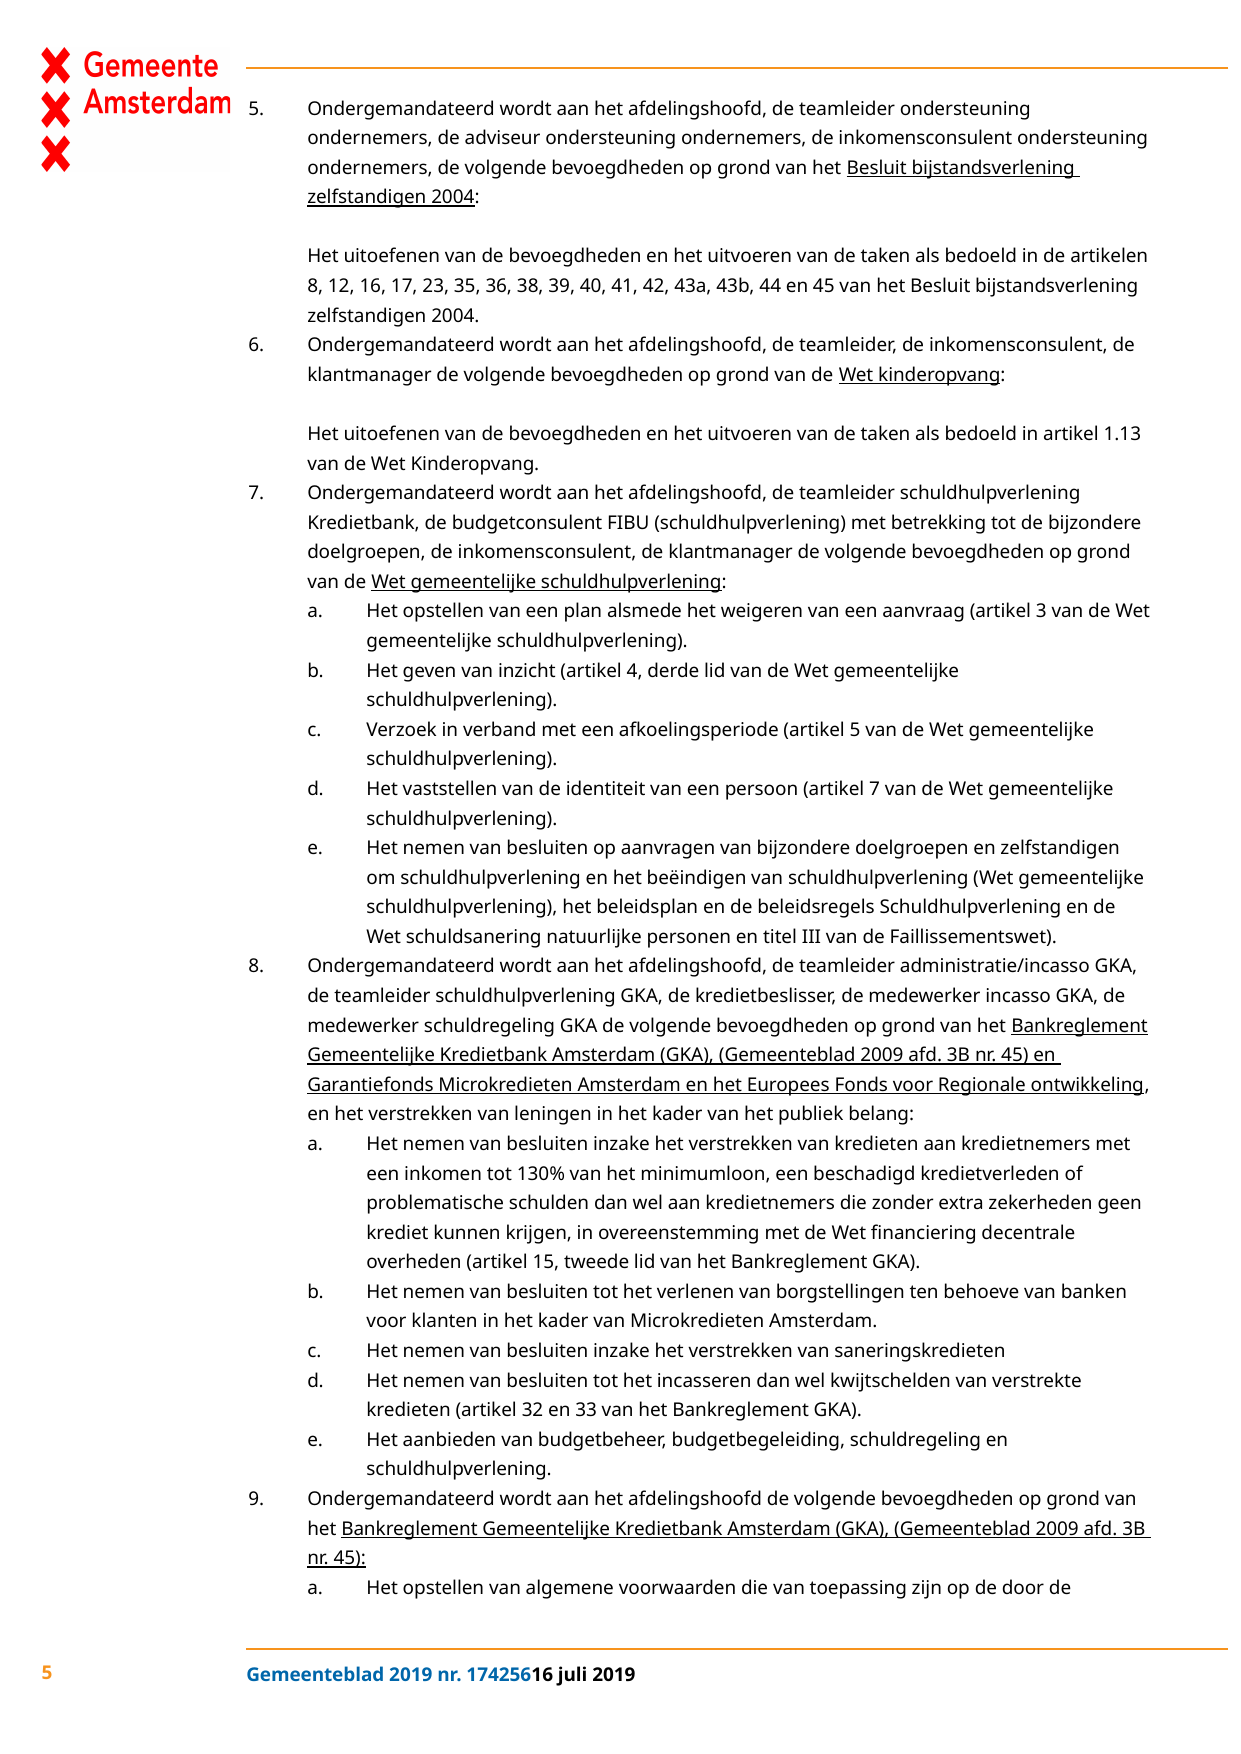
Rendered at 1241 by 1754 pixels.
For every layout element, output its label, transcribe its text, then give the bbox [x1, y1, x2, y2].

list Ondergemandateerd wordt aan het afdelingshoofd, de teamleider, de inkomensconsulent, de klantmanager de volgende bevoegdheden op grond van de Wet kinderopvang: [248, 331, 1152, 387]
list Het nemen van besluiten op aanvragen van bijzondere doelgroepen en zelfstandigen om schuldhulpverlening en het beëindigen van schuldhulpverlening (Wet gemeentelijke schuldhulpverlening), het beleidsplan en de beleidsregels Schuldhulpverlening en de Wet schuldsanering natuurlijke personen en titel III van de Faillissementswet). [307, 834, 1152, 949]
list Het nemen van besluiten inzake het verstrekken van kredieten aan kredietnemers met een inkomen tot 130% van het minimumloon, een beschadigd kredietverleden of problematische schulden dan wel aan kredietnemers die zonder extra zekerheden geen krediet kunnen krijgen, in overeenstemming met de Wet financiering decentrale overheden (artikel 15, tweede lid van het Bankreglement GKA). [307, 1130, 1152, 1274]
list Ondergemandateerd wordt aan het afdelingshoofd, de teamleider schuldhulpverlening Kredietbank, de budgetconsulent FIBU (schuldhulpverlening) met betrekking tot de bijzondere doelgroepen, de inkomensconsulent, de klantmanager de volgende bevoegdheden op grond van de Wet gemeentelijke schuldhulpverlening: [248, 479, 1152, 594]
list Het geven van inzicht (artikel 4, derde lid van de Wet gemeentelijke schuldhulpverlening). [307, 657, 1152, 712]
list Het nemen van besluiten inzake het verstrekken van saneringskredieten [307, 1337, 1152, 1363]
list Het uitoefenen van de bevoegdheden en het uitvoeren van de taken als bedoeld in artikel 1.13 van de Wet Kinderopvang. [248, 420, 1152, 476]
list Het nemen van besluiten tot het incasseren dan wel kwijtschelden van verstrekte kredieten (artikel 32 en 33 van het Bankreglement GKA). [307, 1367, 1152, 1422]
list de teamleider schuldhulpverlening GKA, de kredietbeslisser, de medewerker incasso GKA, de medewerker schuldregeling GKA de volgende bevoegdheden op grond van het Bankreglement Gemeentelijke Kredietbank Amsterdam (GKA), (Gemeenteblad 2009 afd. 3B nr. 45) en Garantiefonds Microkredieten Amsterdam en het Europees Fonds voor Regionale ontwikkeling, en het verstrekken van leningen in het kader van het publiek belang: [248, 982, 1152, 1126]
list Het aanbieden van budgetbeheer, budgetbegeleiding, schuldregeling en schuldhulpverlening. [307, 1426, 1152, 1481]
list Het opstellen van een plan alsmede het weigeren van een aanvraag (artikel 3 van de Wet gemeentelijke schuldhulpverlening). [307, 598, 1152, 653]
list Verzoek in verband met een afkoelingsperiode (artikel 5 van de Wet gemeentelijke schuldhulpverlening). [307, 716, 1152, 771]
list Het opstellen van algemene voorwaarden die van toepassing zijn op de door de [307, 1574, 1152, 1600]
list Het uitoefenen van de bevoegdheden en het uitvoeren van de taken als bedoeld in de artikelen 8, 12, 16, 17, 23, 35, 36, 38, 39, 40, 41, 42, 43a, 43b, 44 en 45 van het Besluit bijstandsverlening zelfstandigen 2004. [248, 243, 1152, 328]
list Het vaststellen van de identiteit van een persoon (artikel 7 van de Wet gemeentelijke schuldhulpverlening). [307, 775, 1152, 831]
list Ondergemandateerd wordt aan het afdelingshoofd, de teamleider administratie/incasso GKA, [248, 953, 1152, 978]
picture [41, 47, 231, 172]
list Ondergemandateerd wordt aan het afdelingshoofd de volgende bevoegdheden op grond van het Bankreglement Gemeentelijke Kredietbank Amsterdam (GKA), (Gemeenteblad 2009 afd. 3B nr. 45): [248, 1485, 1152, 1570]
list Ondergemandateerd wordt aan het afdelingshoofd, de teamleider ondersteuning ondernemers, de adviseur ondersteuning ondernemers, de inkomensconsulent ondersteuning ondernemers, de volgende bevoegdheden op grond van het Besluit bijstandsverlening zelfstandigen 2004: [248, 95, 1152, 209]
list Het nemen van besluiten tot het verlenen van borgstellingen ten behoeve van banken voor klanten in het kader van Microkredieten Amsterdam. [307, 1278, 1152, 1333]
